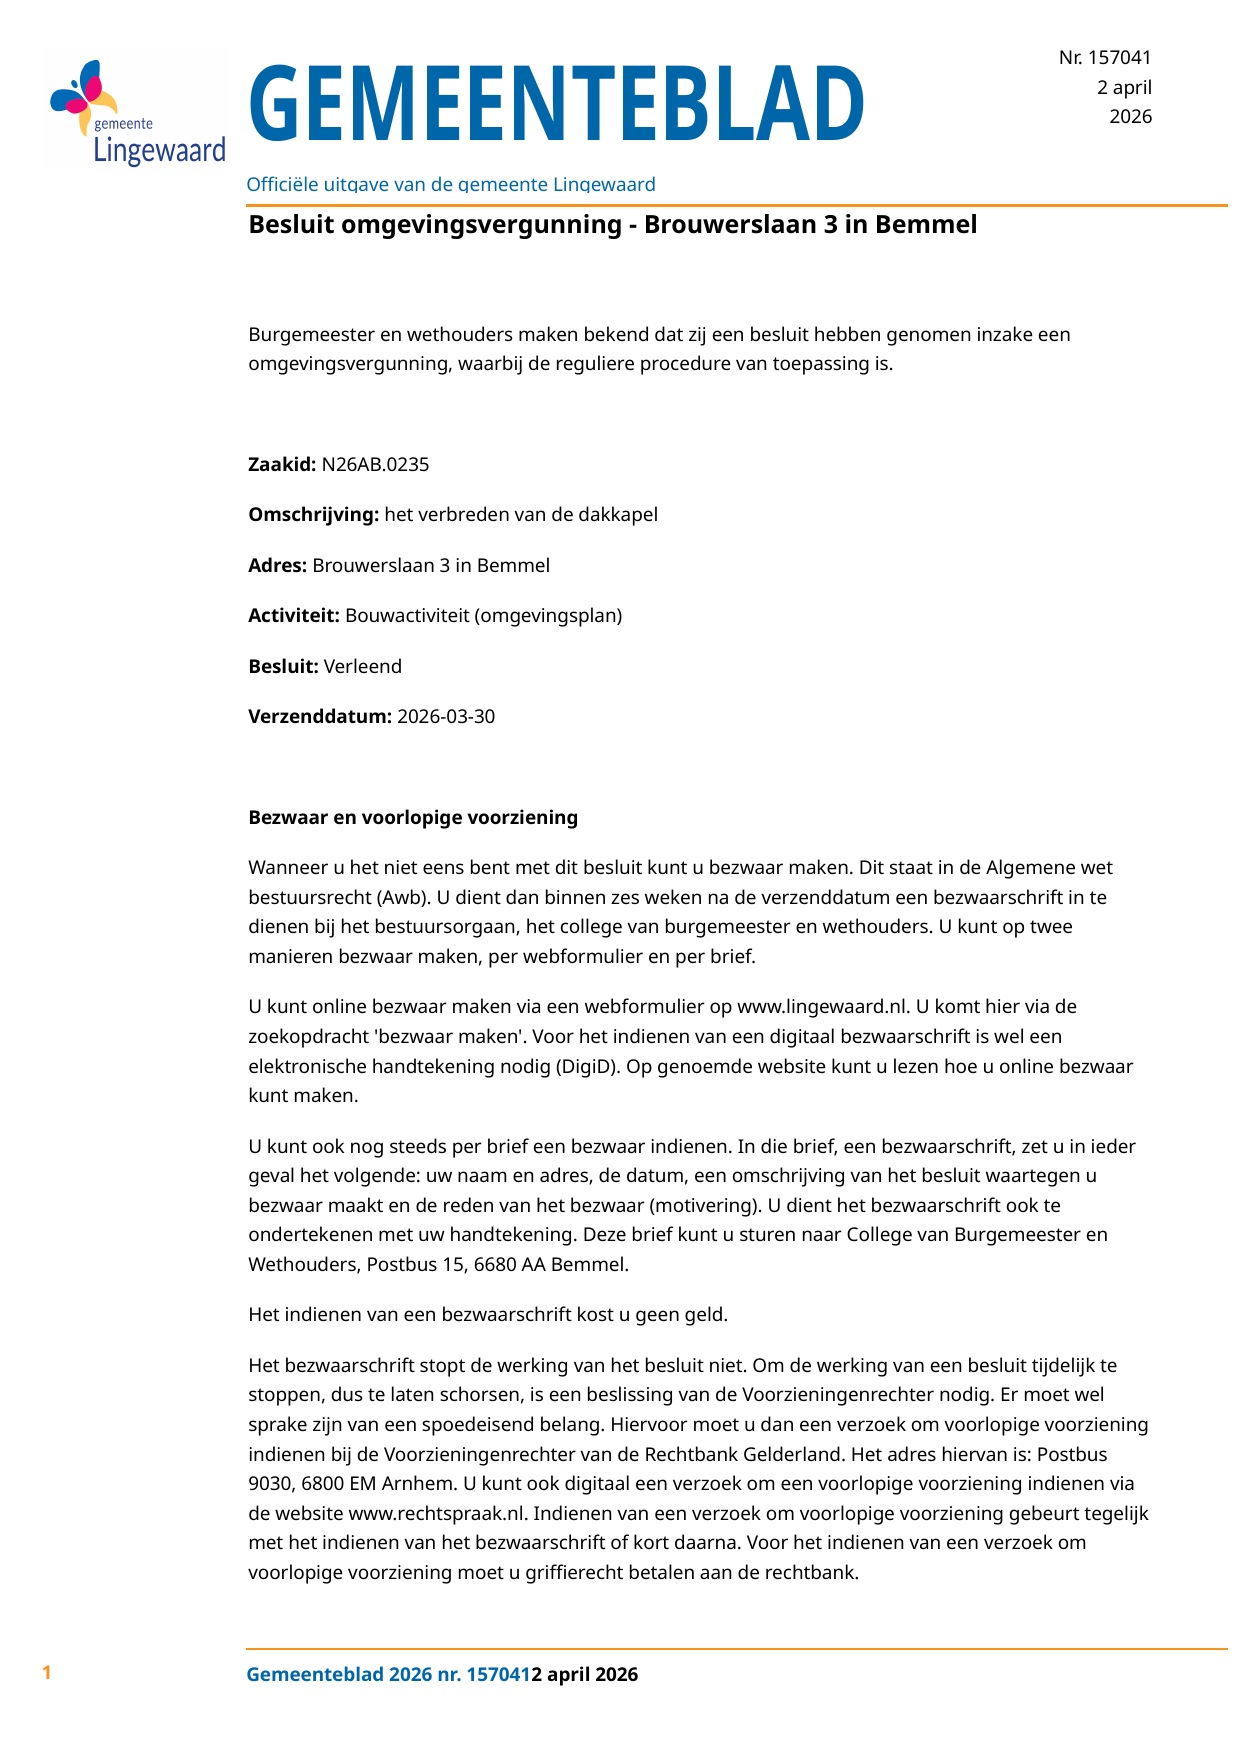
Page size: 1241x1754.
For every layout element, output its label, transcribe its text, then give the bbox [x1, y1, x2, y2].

text Burgemeester en wethouders maken bekend dat zij een besluit hebben genomen inzake een omgevingsvergunning, waarbij de reguliere procedure van toepassing is. [248, 321, 1152, 376]
text Het bezwaarschrift stopt de werking van het besluit niet. Om de werking van een besluit tijdelijk te stoppen, dus te laten schorsen, is een beslissing van de Voorzieningenrechter nodig. Er moet wel sprake zijn van een spoedeisend belang. Hiervoor moet u dan een verzoek om voorlopige voorziening indienen bij de Voorzieningenrechter van de Rechtbank Gelderland. Het adres hiervan is: Postbus 9030, 6800 EM Arnhem. U kunt ook digitaal een verzoek om een voorlopige voorziening indienen via de website www.rechtspraak.nl. Indienen van een verzoek om voorlopige voorziening gebeurt tegelijk met het indienen van het bezwaarschrift of kort daarna. Voor het indienen van een verzoek om voorlopige voorziening moet u griffierecht betalen aan de rechtbank. [248, 1352, 1152, 1585]
text Besluit: Verleend [248, 653, 1152, 678]
text Activiteit: Bouwactiviteit (omgevingsplan) [248, 602, 1152, 628]
picture [41, 47, 231, 172]
text Wanneer u het niet eens bent met dit besluit kunt u bezwaar maken. Dit staat in de Algemene wet bestuursrecht (Awb). U dient dan binnen zes weken na de verzenddatum een bezwaarschrift in te dienen bij het bestuursorgaan, het college van burgemeester en wethouders. U kunt op twee manieren bezwaar maken, per webformulier en per brief. [248, 854, 1152, 969]
text U kunt ook nog steeds per brief een bezwaar indienen. In die brief, een bezwaarschrift, zet u in ieder geval het volgende: uw naam en adres, de datum, een omschrijving van het besluit waartegen u bezwaar maakt en de reden van het bezwaar (motivering). U dient het bezwaarschrift ook te ondertekenen met uw handtekening. Deze brief kunt u sturen naar College van Burgemeester en Wethouders, Postbus 15, 6680 AA Bemmel. [248, 1133, 1152, 1277]
text Bezwaar en voorlopige voorziening [248, 804, 1152, 830]
text Zaakid: N26AB.0235 [248, 451, 1152, 477]
text Het indienen van een bezwaarschrift kost u geen geld. [248, 1302, 1152, 1327]
text Omschrijving: het verbreden van de dakkapel [248, 502, 1152, 527]
text Besluit omgevingsvergunning - Brouwerslaan 3 in Bemmel [248, 207, 1152, 241]
text Adres: Brouwerslaan 3 in Bemmel [248, 552, 1152, 578]
text Verzenddatum: 2026-03-30 [248, 703, 1152, 729]
text U kunt online bezwaar maken via een webformulier op www.lingewaard.nl. U komt hier via de zoekopdracht 'bezwaar maken'. Voor het indienen van een digitaal bezwaarschrift is wel een elektronische handtekening nodig (DigiD). Op genoemde website kunt u lezen hoe u online bezwaar kunt maken. [248, 994, 1152, 1108]
